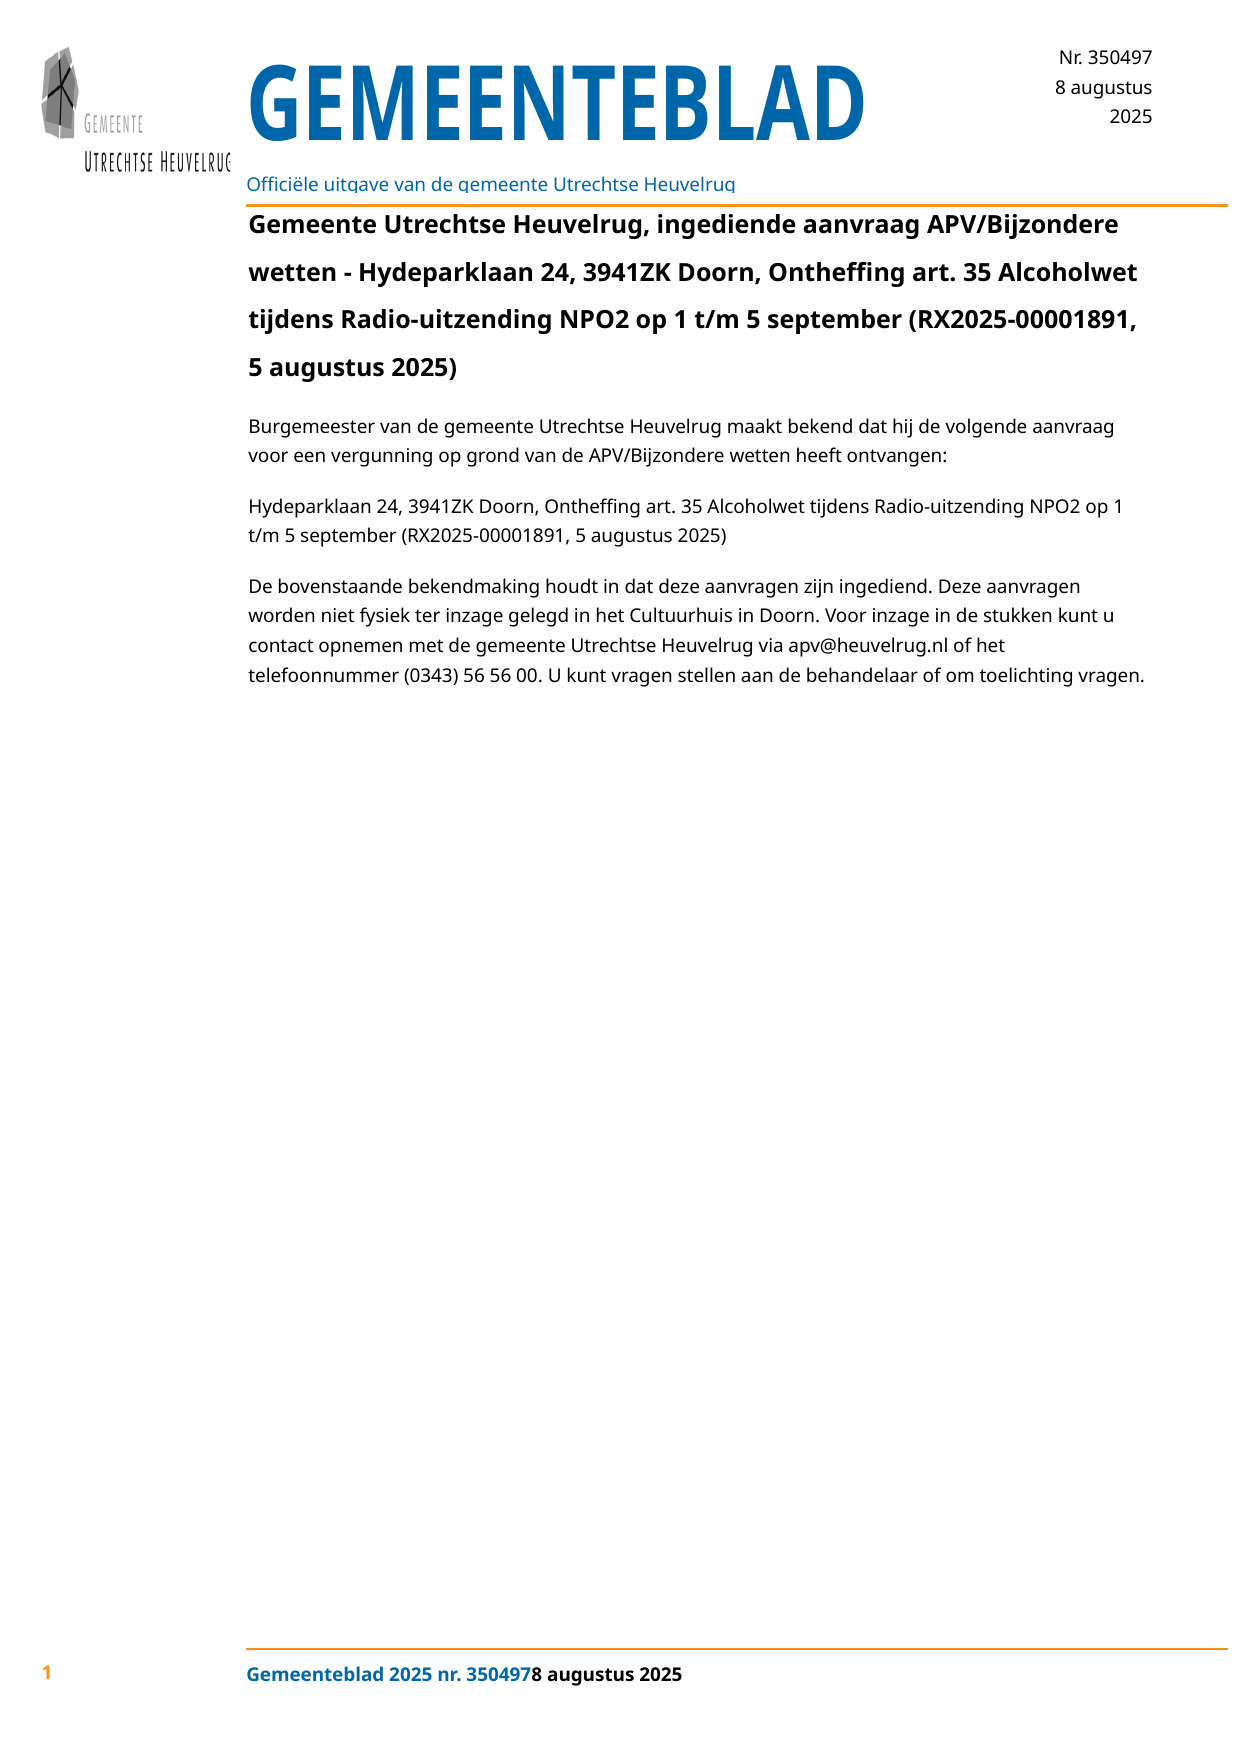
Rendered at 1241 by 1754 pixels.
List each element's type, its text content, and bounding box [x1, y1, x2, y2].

text De bovenstaande bekendmaking houdt in dat deze aanvragen zijn ingediend. Deze aanvragen worden niet fysiek ter inzage gelegd in het Cultuurhuis in Doorn. Voor inzage in de stukken kunt u contact opnemen met de gemeente Utrechtse Heuvelrug via apv@heuvelrug.nl of het telefoonnummer (0343) 56 56 00. U kunt vragen stellen aan de behandelaar of om toelichting vragen. [248, 573, 1152, 688]
text Burgemeester van de gemeente Utrechtse Heuvelrug maakt bekend dat hij de volgende aanvraag voor een vergunning op grond van de APV/Bijzondere wetten heeft ontvangen: [248, 413, 1152, 468]
text Hydeparklaan 24, 3941ZK Doorn, Ontheffing art. 35 Alcoholwet tijdens Radio-uitzending NPO2 op 1 t/m 5 september (RX2025-00001891, 5 augustus 2025) [248, 493, 1152, 548]
text Gemeente Utrechtse Heuvelrug, ingediende aanvraag APV/Bijzondere wetten - Hydeparklaan 24, 3941ZK Doorn, Ontheffing art. 35 Alcoholwet tijdens Radio-uitzending NPO2 op 1 t/m 5 september (RX2025-00001891, 5 augustus 2025) [248, 207, 1152, 384]
picture [41, 47, 231, 172]
